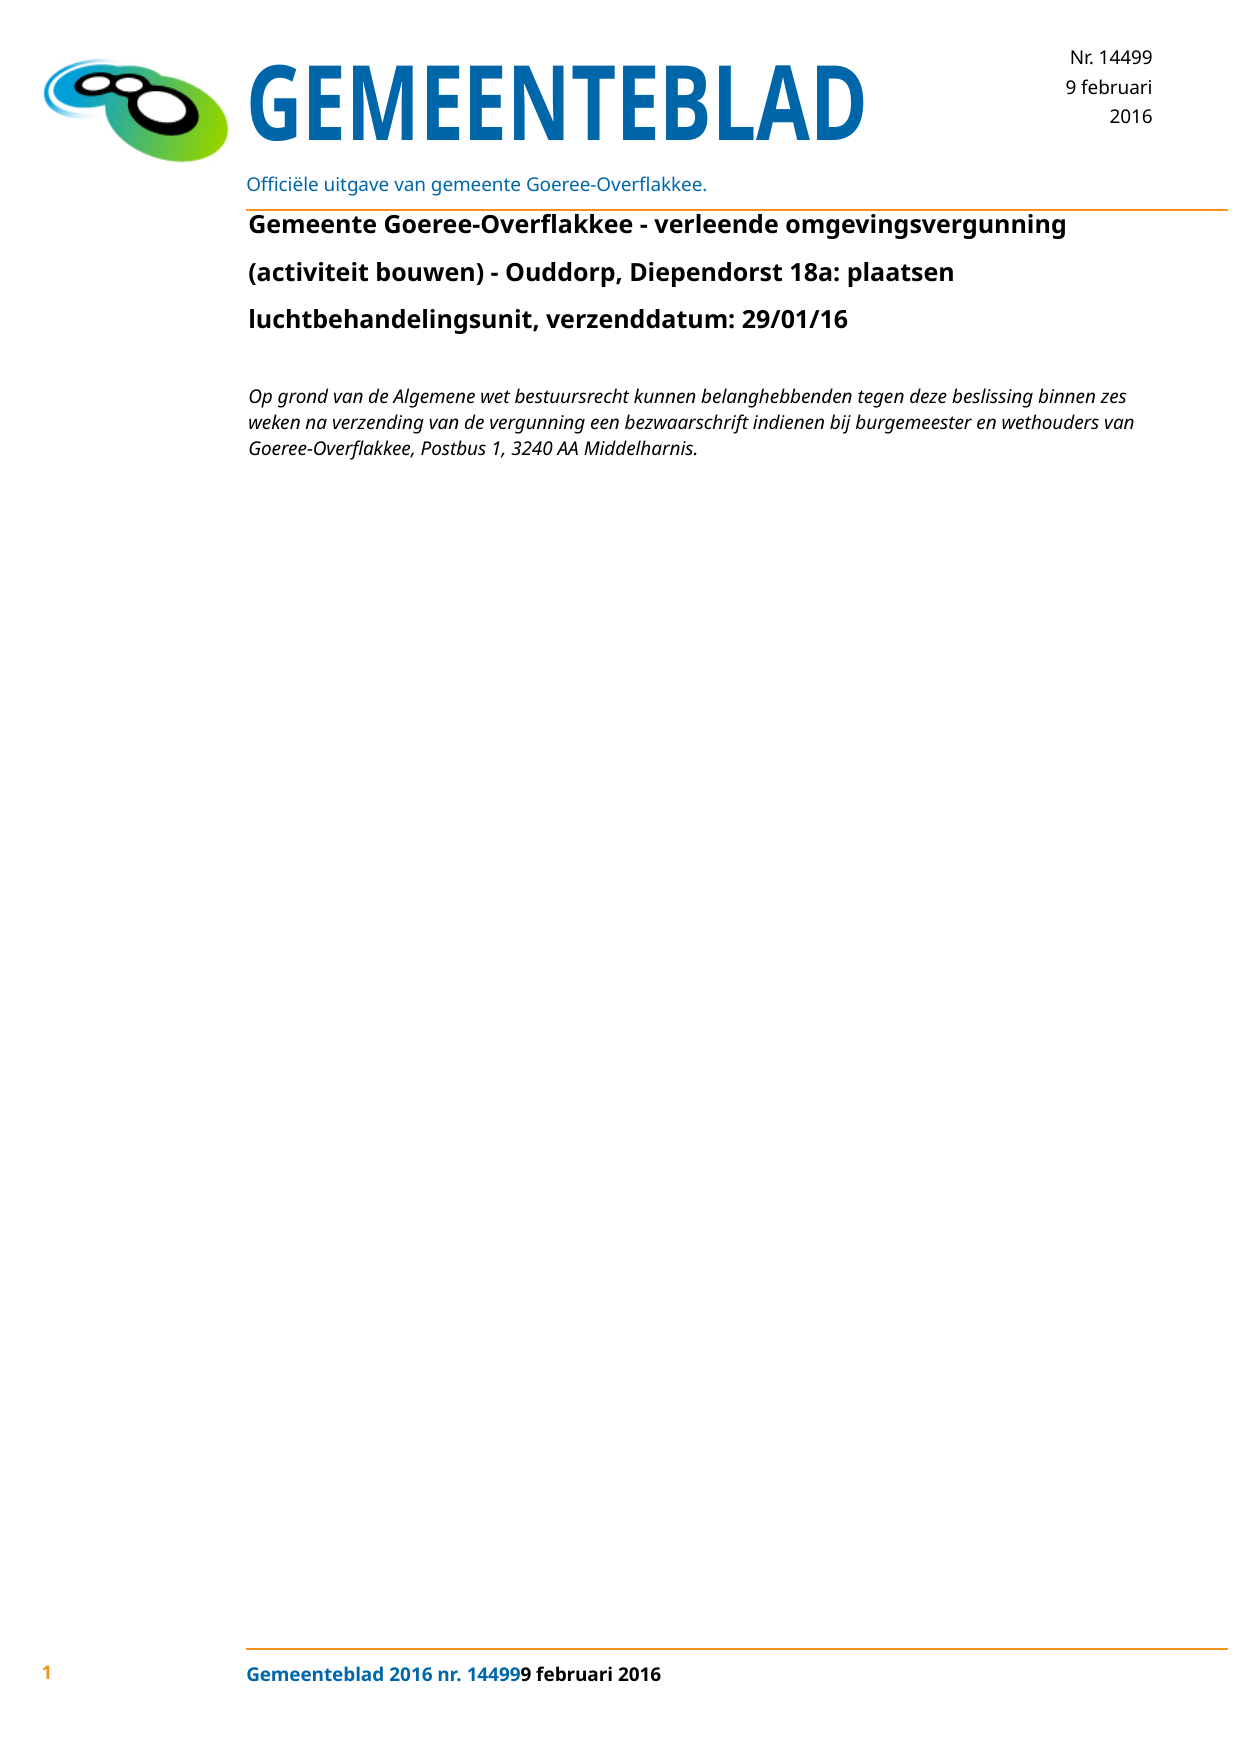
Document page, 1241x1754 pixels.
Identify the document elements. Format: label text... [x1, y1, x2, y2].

text Gemeente Goeree-Overflakkee - verleende omgevingsvergunning (activiteit bouwen) - Ouddorp, Diependorst 18a: plaatsen luchtbehandelingsunit, verzenddatum: 29/01/16 [248, 211, 1152, 336]
text Op grond van de Algemene wet bestuursrecht kunnen belanghebbenden tegen deze beslissing binnen zes weken na verzending van de vergunning een bezwaarschrift indienen bij burgemeester en wethouders van Goeree-Overflakkee, Postbus 1, 3240 AA Middelharnis. [248, 384, 1152, 461]
picture [41, 47, 231, 172]
